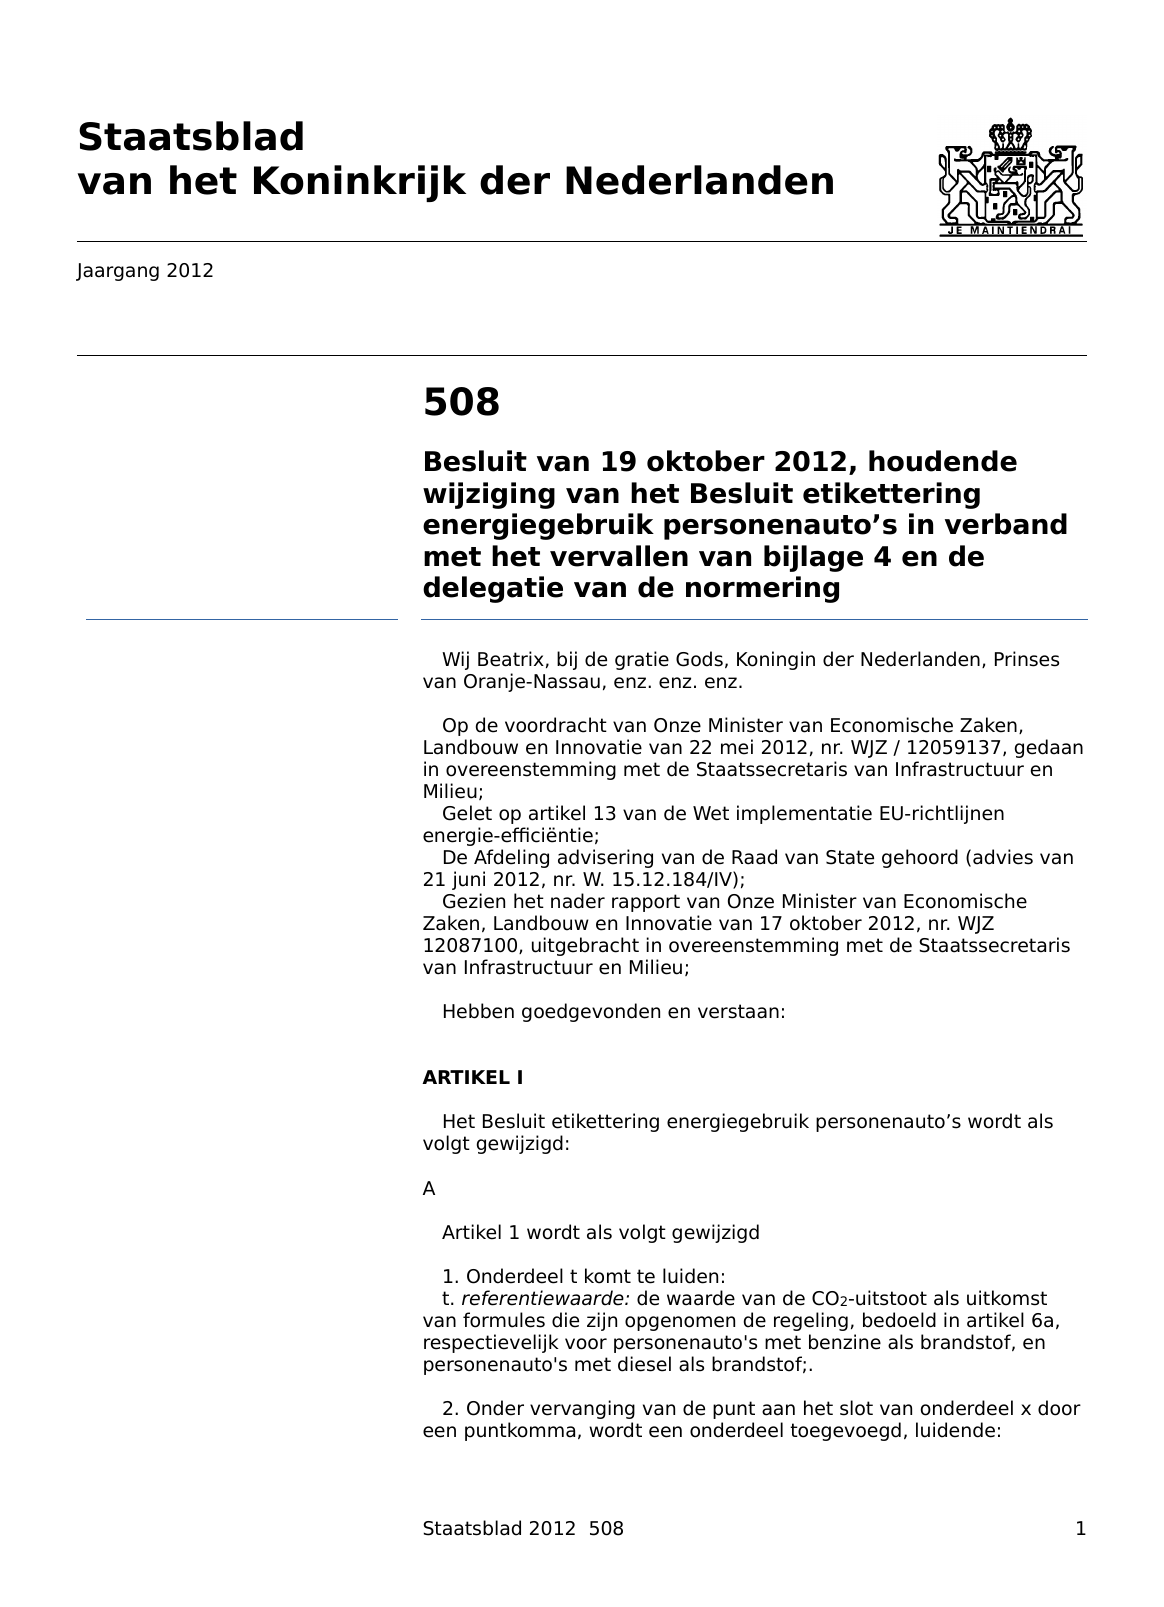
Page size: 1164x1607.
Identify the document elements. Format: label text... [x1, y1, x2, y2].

subtitle 508 [422, 381, 1087, 424]
text Gezien het nader rapport van Onze Minister van Economische Zaken, Landbouw en Innovatie van 17 oktober 2012, nr. WJZ 12087100, uitgebracht in overeenstemming met de Staatssecretaris van Infrastructuur en Milieu; [422, 891, 1087, 979]
text A [422, 1177, 1087, 1199]
picture [936, 115, 1087, 240]
text Het Besluit etikettering energiegebruik personenauto’s wordt als volgt gewijzigd: [422, 1111, 1087, 1155]
text Hebben goedgevonden en verstaan: [422, 1001, 1087, 1023]
subtitle ARTIKEL I [422, 1067, 1087, 1089]
text 2. Onder vervanging van de punt aan het slot van onderdeel x door een puntkomma, wordt een onderdeel toegevoegd, luidende: [422, 1398, 1087, 1442]
table_cell Jaargang 2012 [77, 242, 1087, 355]
text Op de voordracht van Onze Minister van Economische Zaken, Landbouw en Innovatie van 22 mei 2012, nr. WJZ / 12059137, gedaan in overeenstemming met de Staatssecretaris van Infrastructuur en Milieu; [422, 715, 1087, 803]
text Gelet op artikel 13 van de Wet implementatie EU-richtlijnen energie-efficiëntie; [422, 803, 1087, 847]
text t. referentiewaarde: de waarde van de CO2-uitstoot als uitkomst van formules die zijn opgenomen de regeling, bedoeld in artikel 6a, respectievelijk voor personenauto's met benzine als brandstof, en personenauto's met diesel als brandstof;. [422, 1288, 1087, 1376]
table_header [886, 100, 1087, 241]
text De Afdeling advisering van de Raad van State gehoord (advies van 21 juni 2012, nr. W. 15.12.184/IV); [422, 847, 1087, 891]
text Artikel 1 wordt als volgt gewijzigd [422, 1222, 1087, 1244]
text Besluit van 19 oktober 2012, houdende wijziging van het Besluit etikettering energiegebruik personenauto’s in verband met het vervallen van bijlage 4 en de delegatie van de normering [422, 447, 1087, 604]
text 1. Onderdeel t komt te luiden: [422, 1266, 1087, 1288]
table_header Staatsblad van het Koninkrijk der Nederlanden [77, 100, 886, 241]
text Wij Beatrix, bij de gratie Gods, Koningin der Nederlanden, Prinses van Oranje-Nassau, enz. enz. enz. [422, 649, 1087, 693]
